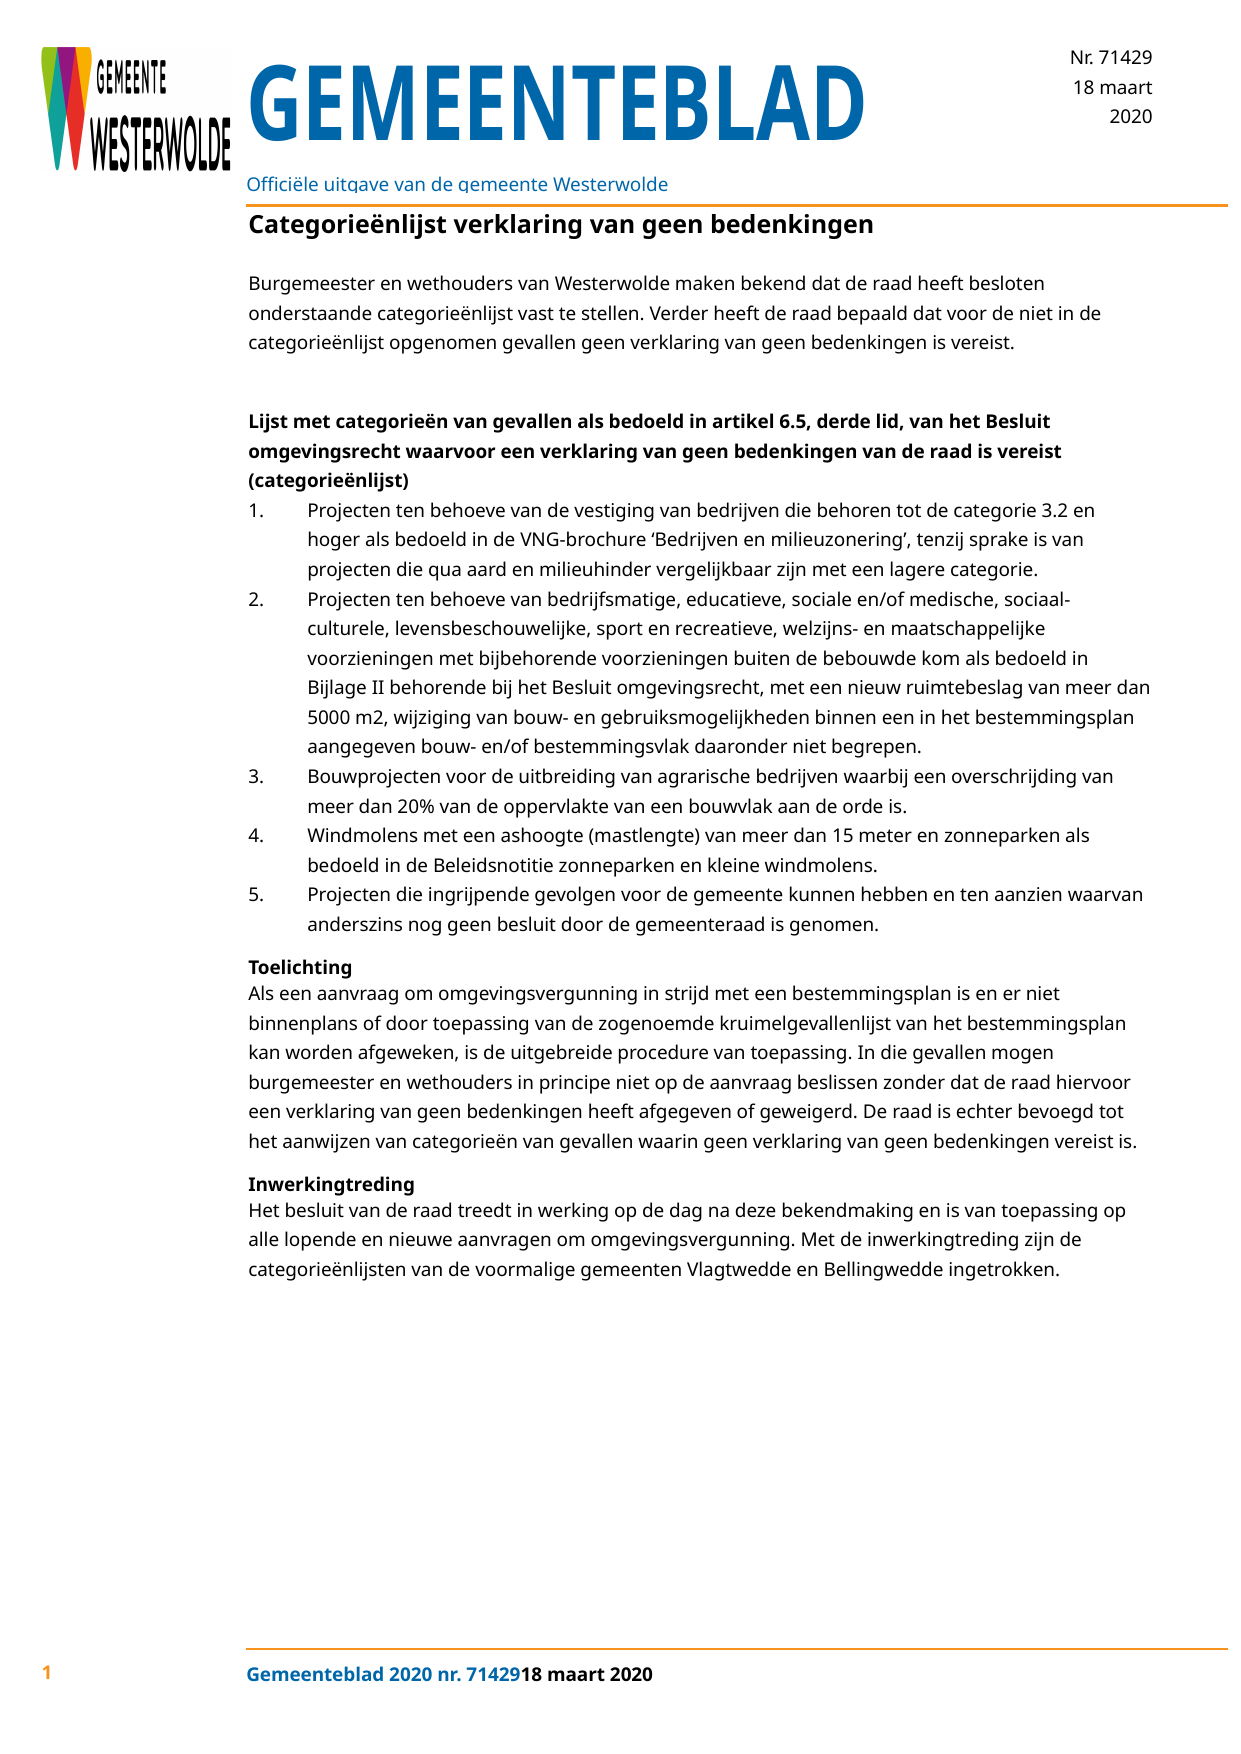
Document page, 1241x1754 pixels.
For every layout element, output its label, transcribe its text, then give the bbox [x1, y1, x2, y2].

list Projecten die ingrijpende gevolgen voor de gemeente kunnen hebben en ten aanzien waarvan anderszins nog geen besluit door de gemeenteraad is genomen. [248, 882, 1152, 937]
text Categorieënlijst verklaring van geen bedenkingen [248, 207, 1152, 241]
text Toelichting [248, 954, 1152, 980]
list Bouwprojecten voor de uitbreiding van agrarische bedrijven waarbij een overschrijding van meer dan 20% van de oppervlakte van een bouwvlak aan de orde is. [248, 763, 1152, 819]
text Lijst met categorieën van gevallen als bedoeld in artikel 6.5, derde lid, van het Besluit omgevingsrecht waarvoor een verklaring van geen bedenkingen van de raad is vereist (categorieënlijst) [248, 408, 1152, 493]
list Projecten ten behoeve van bedrijfsmatige, educatieve, sociale en/of medische, sociaal-culturele, levensbeschouwelijke, sport en recreatieve, welzijns- en maatschappelijke voorzieningen met bijbehorende voorzieningen buiten de bebouwde kom als bedoeld in Bijlage II behorende bij het Besluit omgevingsrecht, met een nieuw ruimtebeslag van meer dan 5000 m2, wijziging van bouw- en gebruiksmogelijkheden binnen een in het bestemmingsplan aangegeven bouw- en/of bestemmingsvlak daaronder niet begrepen. [248, 586, 1152, 759]
text Inwerkingtreding [248, 1171, 1152, 1197]
text Het besluit van de raad treedt in werking op de dag na deze bekendmaking en is van toepassing op alle lopende en nieuwe aanvragen om omgevingsvergunning. Met de inwerkingtreding zijn de categorieënlijsten van de voormalige gemeenten Vlagtwedde en Bellingwedde ingetrokken. [248, 1197, 1152, 1282]
list Projecten ten behoeve van de vestiging van bedrijven die behoren tot de categorie 3.2 en hoger als bedoeld in de VNG-brochure ‘Bedrijven en milieuzonering’, tenzij sprake is van projecten die qua aard en milieuhinder vergelijkbaar zijn met een lagere categorie. [248, 497, 1152, 582]
list Windmolens met een ashoogte (mastlengte) van meer dan 15 meter en zonneparken als bedoeld in de Beleidsnotitie zonneparken en kleine windmolens. [248, 822, 1152, 878]
text Burgemeester en wethouders van Westerwolde maken bekend dat de raad heeft besloten onderstaande categorieënlijst vast te stellen. Verder heeft de raad bepaald dat voor de niet in de categorieënlijst opgenomen gevallen geen verklaring van geen bedenkingen is vereist. [248, 270, 1152, 355]
picture [41, 47, 231, 172]
text Als een aanvraag om omgevingsvergunning in strijd met een bestemmingsplan is en er niet binnenplans of door toepassing van de zogenoemde kruimelgevallenlijst van het bestemmingsplan kan worden afgeweken, is de uitgebreide procedure van toepassing. In die gevallen mogen burgemeester en wethouders in principe niet op de aanvraag beslissen zonder dat de raad hiervoor een verklaring van geen bedenkingen heeft afgegeven of geweigerd. De raad is echter bevoegd tot het aanwijzen van categorieën van gevallen waarin geen verklaring van geen bedenkingen vereist is. [248, 980, 1152, 1154]
